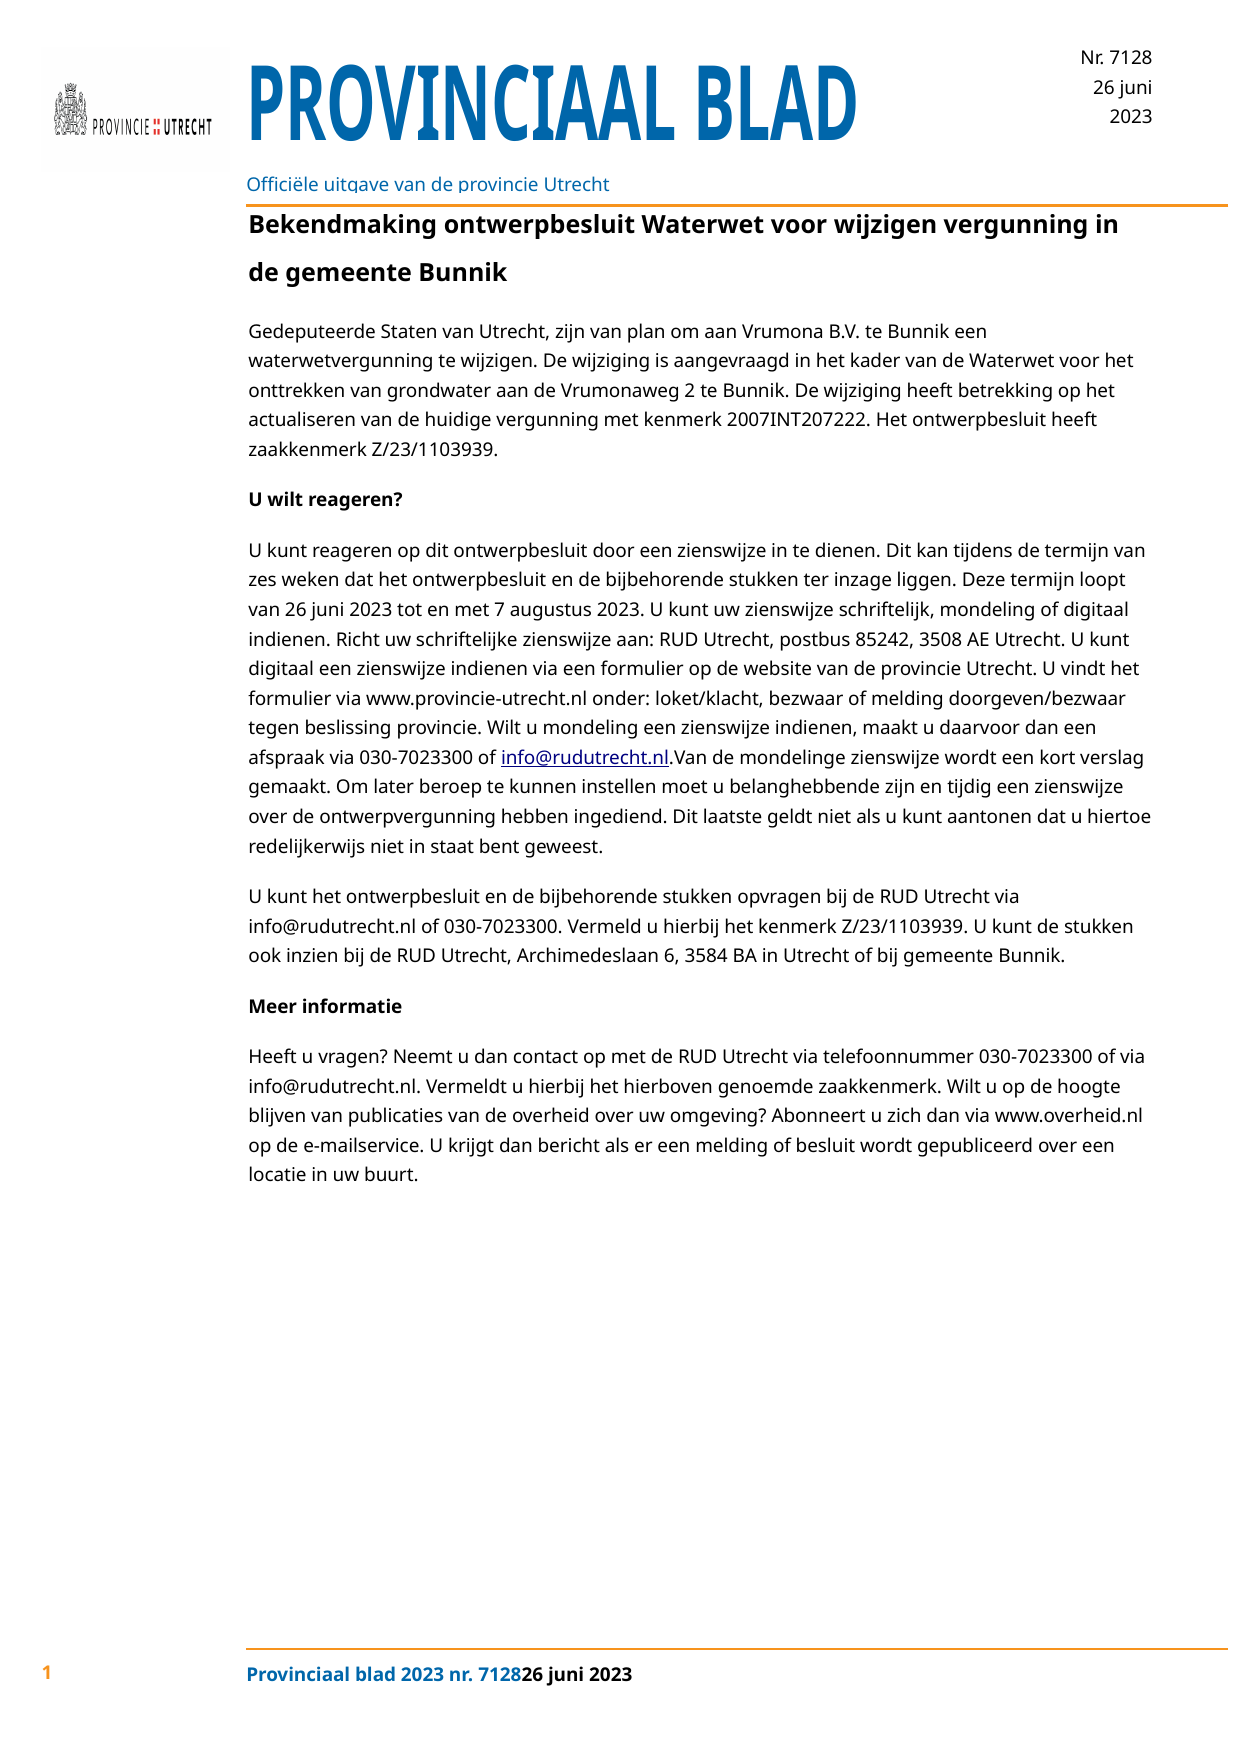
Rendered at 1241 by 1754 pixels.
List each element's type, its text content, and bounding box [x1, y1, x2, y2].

text Bekendmaking ontwerpbesluit Waterwet voor wijzigen vergunning in de gemeente Bunnik [248, 207, 1152, 288]
text U kunt het ontwerpbesluit en de bijbehorende stukken opvragen bij de RUD Utrecht via info@rudutrecht.nl of 030-7023300. Vermeld u hierbij het kenmerk Z/23/1103939. U kunt de stukken ook inzien bij de RUD Utrecht, Archimedeslaan 6, 3584 BA in Utrecht of bij gemeente Bunnik. [248, 883, 1152, 968]
text Heeft u vragen? Neemt u dan contact op met de RUD Utrecht via telefoonnummer 030-7023300 of via info@rudutrecht.nl. Vermeldt u hierbij het hierboven genoemde zaakkenmerk. Wilt u op de hoogte blijven van publicaties van de overheid over uw omgeving? Abonneert u zich dan via www.overheid.nl op de e-mailservice. U krijgt dan bericht als er een melding of besluit wordt gepubliceerd over een locatie in uw buurt. [248, 1043, 1152, 1187]
text U wilt reageren? [248, 487, 1152, 512]
text Meer informatie [248, 993, 1152, 1019]
text U kunt reageren op dit ontwerpbesluit door een zienswijze in te dienen. Dit kan tijdens de termijn van zes weken dat het ontwerpbesluit en de bijbehorende stukken ter inzage liggen. Deze termijn loopt van 26 juni 2023 tot en met 7 augustus 2023. U kunt uw zienswijze schriftelijk, mondeling of digitaal indienen. Richt uw schriftelijke zienswijze aan: RUD Utrecht, postbus 85242, 3508 AE Utrecht. U kunt digitaal een zienswijze indienen via een formulier op de website van de provincie Utrecht. U vindt het formulier via www.provincie-utrecht.nl onder: loket/klacht, bezwaar of melding doorgeven/bezwaar tegen beslissing provincie. Wilt u mondeling een zienswijze indienen, maakt u daarvoor dan een afspraak via 030-7023300 of info@rudutrecht.nl.Van de mondelinge zienswijze wordt een kort verslag gemaakt. Om later beroep te kunnen instellen moet u belanghebbende zijn en tijdig een zienswijze over de ontwerpvergunning hebben ingediend. Dit laatste geldt niet als u kunt aantonen dat u hiertoe redelijkerwijs niet in staat bent geweest. [248, 537, 1152, 859]
picture [41, 47, 231, 172]
text Gedeputeerde Staten van Utrecht, zijn van plan om aan Vrumona B.V. te Bunnik een waterwetvergunning te wijzigen. De wijziging is aangevraagd in het kader van de Waterwet voor het onttrekken van grondwater aan de Vrumonaweg 2 te Bunnik. De wijziging heeft betrekking op het actualiseren van de huidige vergunning met kenmerk 2007INT207222. Het ontwerpbesluit heeft zaakkenmerk Z/23/1103939. [248, 318, 1152, 462]
